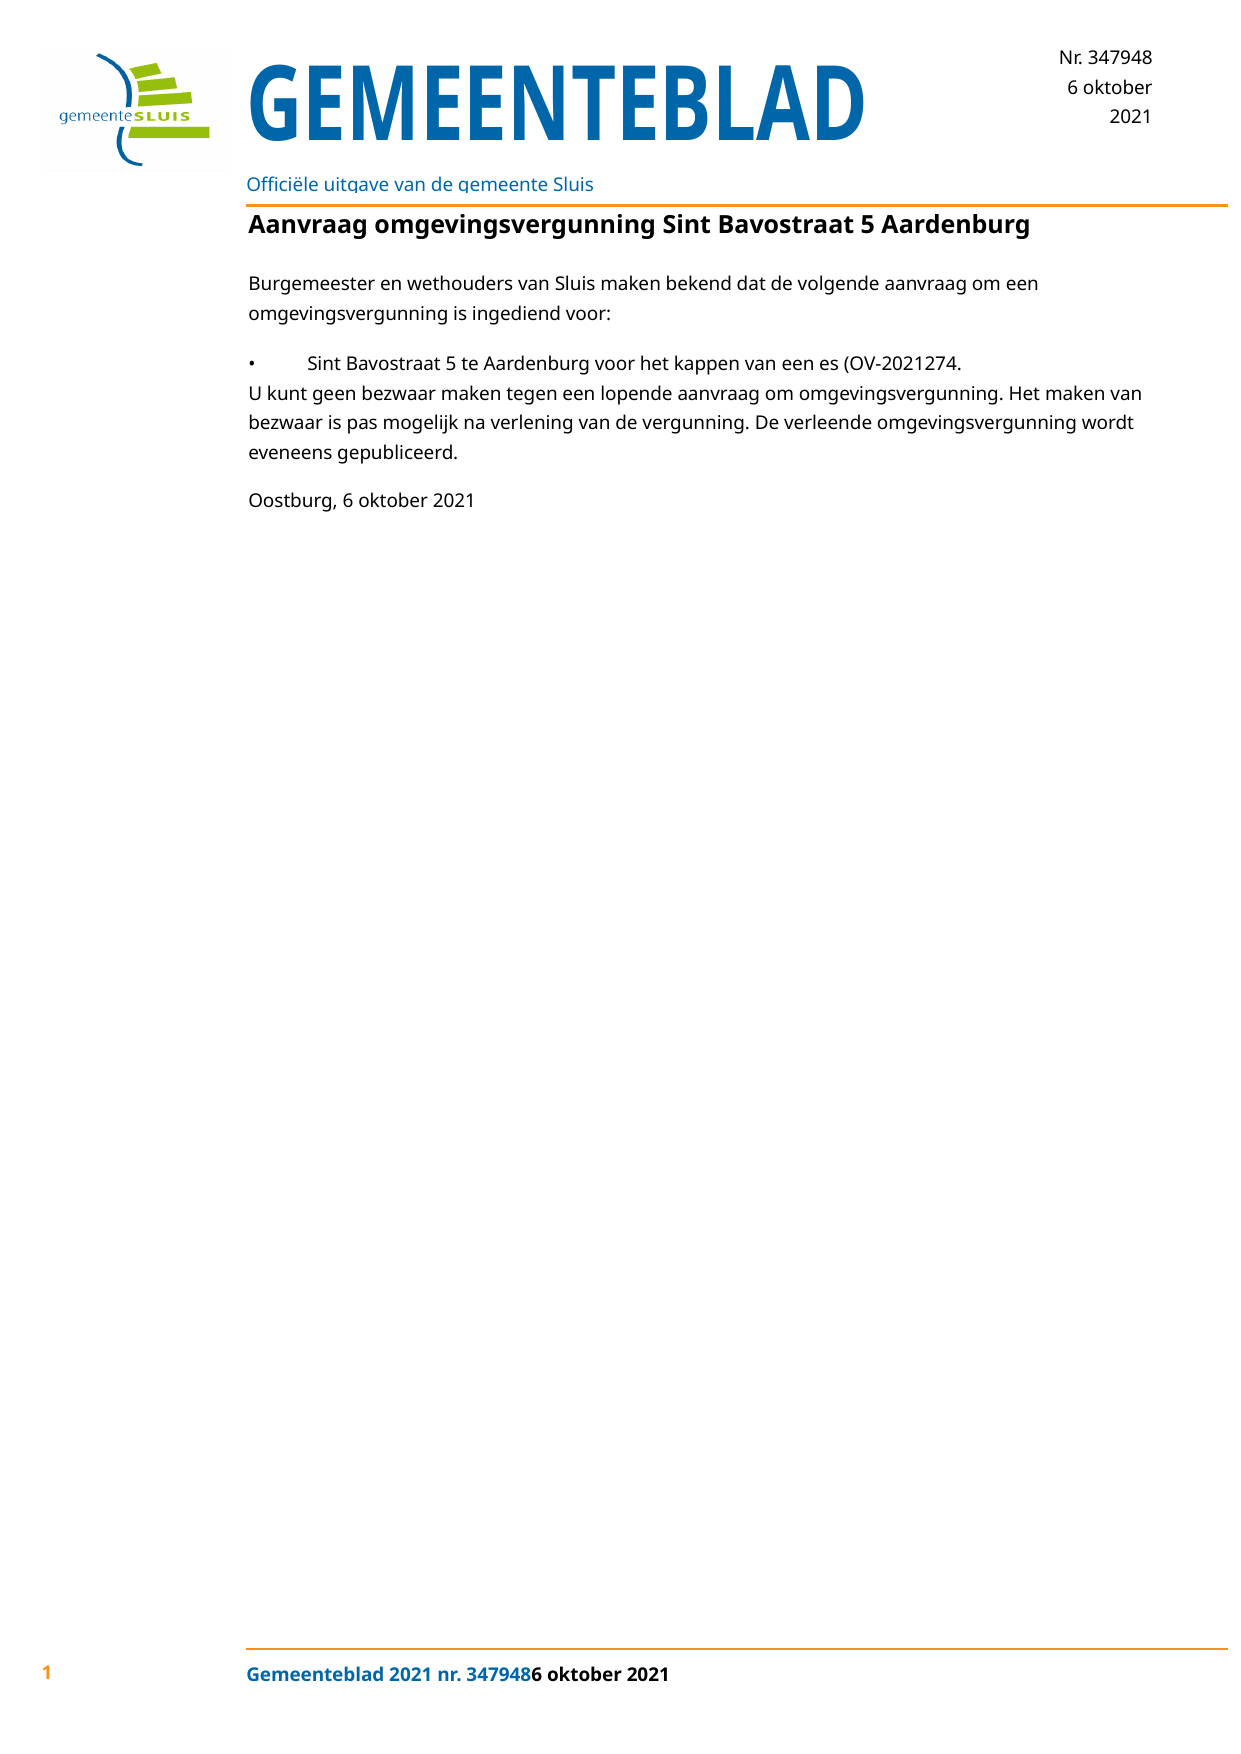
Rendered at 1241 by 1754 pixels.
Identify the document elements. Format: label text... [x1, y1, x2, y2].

list Sint Bavostraat 5 te Aardenburg voor het kappen van een es (OV-2021274. [248, 350, 1152, 376]
text U kunt geen bezwaar maken tegen een lopende aanvraag om omgevingsvergunning. Het maken van bezwaar is pas mogelijk na verlening van de vergunning. De verleende omgevingsvergunning wordt eveneens gepubliceerd. [248, 380, 1152, 465]
text Burgemeester en wethouders van Sluis maken bekend dat de volgende aanvraag om een omgevingsvergunning is ingediend voor: [248, 270, 1152, 326]
text Oostburg, 6 oktober 2021 [248, 487, 1152, 513]
picture [41, 47, 231, 172]
text Aanvraag omgevingsvergunning Sint Bavostraat 5 Aardenburg [248, 207, 1152, 241]
